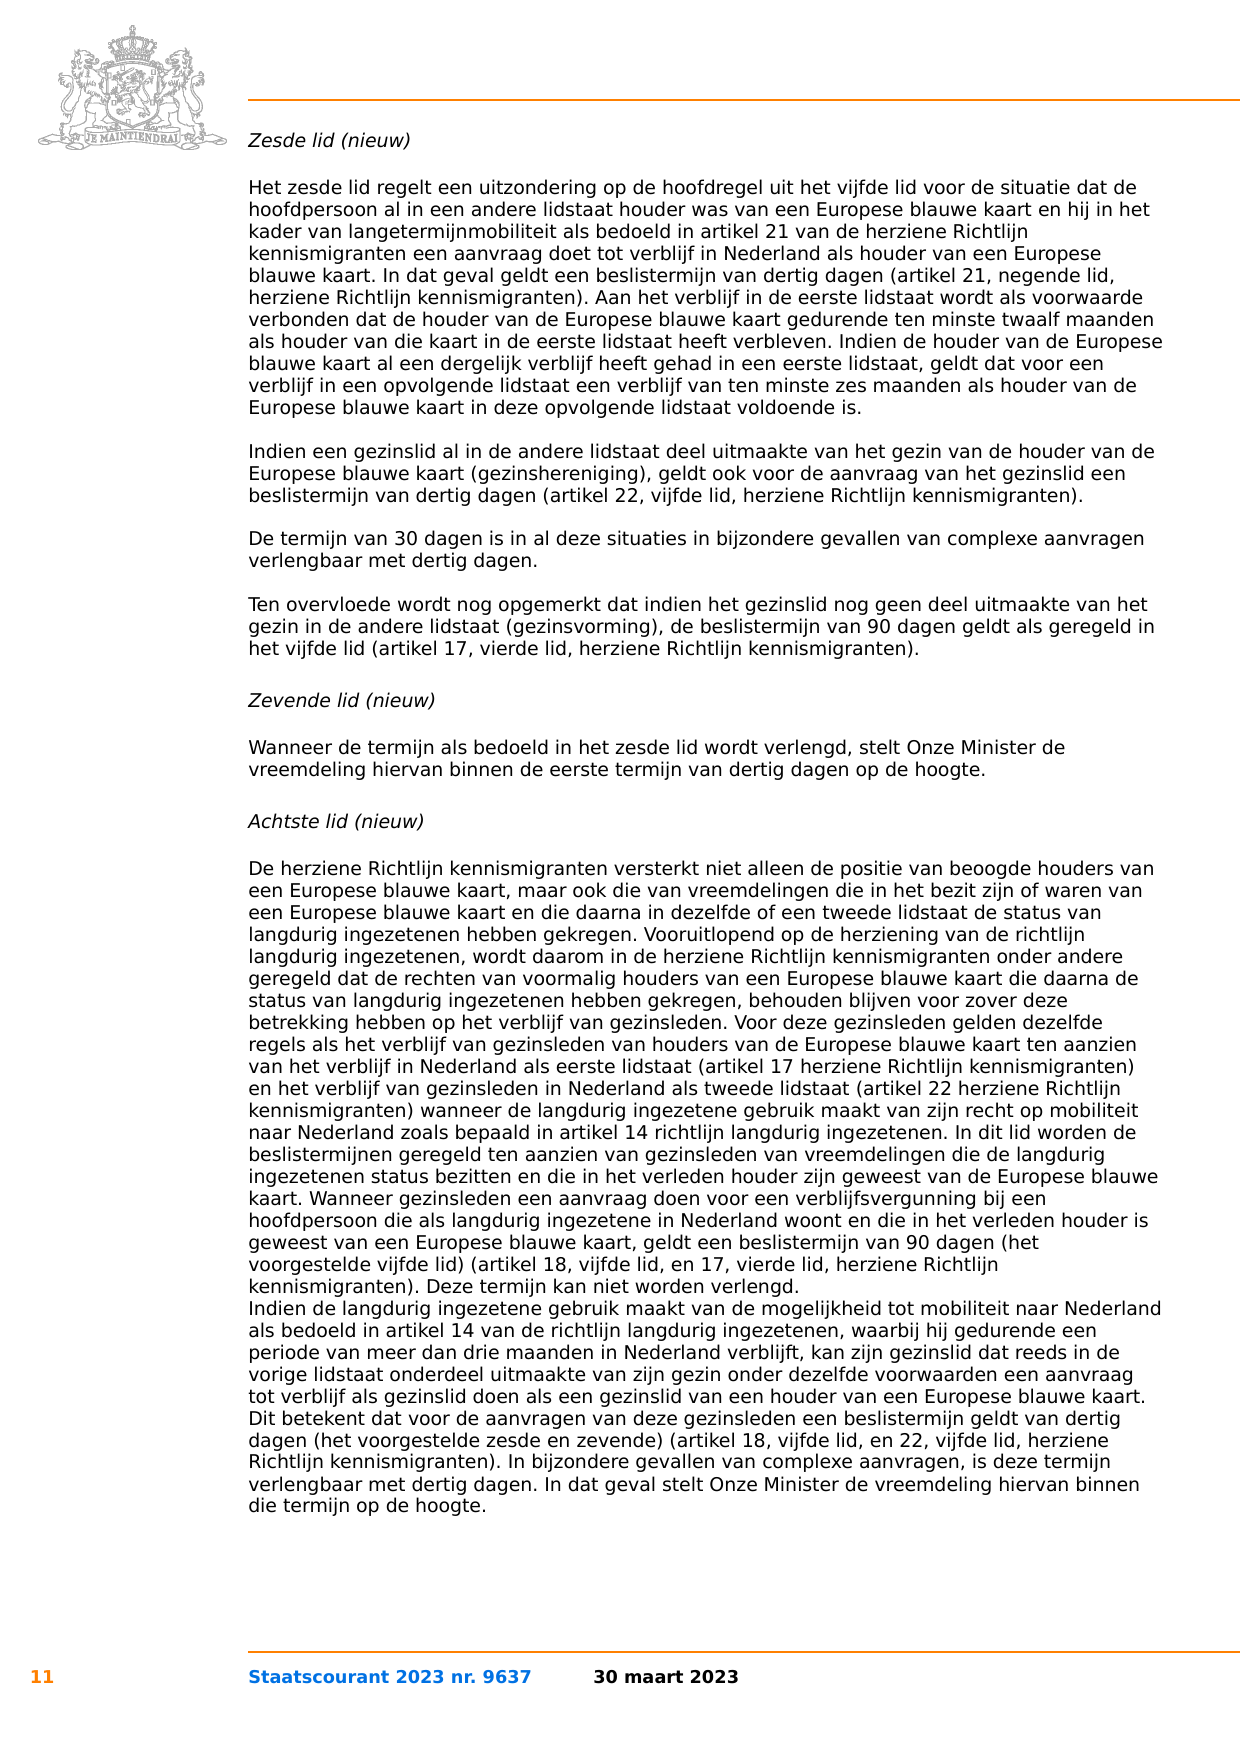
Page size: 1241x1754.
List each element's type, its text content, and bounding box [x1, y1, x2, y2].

text Indien de langdurig ingezetene gebruik maakt van de mogelijkheid tot mobiliteit naar Nederland als bedoeld in artikel 14 van de richtlijn langdurig ingezetenen, waarbij hij gedurende een periode van meer dan drie maanden in Nederland verblijft, kan zijn gezinslid dat reeds in de vorige lidstaat onderdeel uitmaakte van zijn gezin onder dezelfde voorwaarden een aanvraag tot verblijf als gezinslid doen als een gezinslid van een houder van een Europese blauwe kaart. Dit betekent dat voor de aanvragen van deze gezinsleden een beslistermijn geldt van dertig dagen (het voorgestelde zesde en zevende) (artikel 18, vijfde lid, en 22, vijfde lid, herziene Richtlijn kennismigranten). In bijzondere gevallen van complexe aanvragen, is deze termijn verlengbaar met dertig dagen. In dat geval stelt Onze Minister de vreemdeling hiervan binnen die termijn op de hoogte. [248, 1298, 1163, 1517]
text De termijn van 30 dagen is in al deze situaties in bijzondere gevallen van complexe aanvragen verlengbaar met dertig dagen. [248, 528, 1163, 572]
picture [38, 25, 227, 150]
subtitle Achtste lid (nieuw) [248, 811, 1163, 833]
text Het zesde lid regelt een uitzondering op de hoofdregel uit het vijfde lid voor de situatie dat de hoofdpersoon al in een andere lidstaat houder was van een Europese blauwe kaart en hij in het kader van langetermijnmobiliteit als bedoeld in artikel 21 van de herziene Richtlijn kennismigranten een aanvraag doet tot verblijf in Nederland als houder van een Europese blauwe kaart. In dat geval geldt een beslistermijn van dertig dagen (artikel 21, negende lid, herziene Richtlijn kennismigranten). Aan het verblijf in de eerste lidstaat wordt als voorwaarde verbonden dat de houder van de Europese blauwe kaart gedurende ten minste twaalf maanden als houder van die kaart in de eerste lidstaat heeft verbleven. Indien de houder van de Europese blauwe kaart al een dergelijk verblijf heeft gehad in een eerste lidstaat, geldt dat voor een verblijf in een opvolgende lidstaat een verblijf van ten minste zes maanden als houder van de Europese blauwe kaart in deze opvolgende lidstaat voldoende is. [248, 177, 1163, 419]
subtitle Zevende lid (nieuw) [248, 690, 1163, 712]
text De herziene Richtlijn kennismigranten versterkt niet alleen de positie van beoogde houders van een Europese blauwe kaart, maar ook die van vreemdelingen die in het bezit zijn of waren van een Europese blauwe kaart en die daarna in dezelfde of een tweede lidstaat de status van langdurig ingezetenen hebben gekregen. Vooruitlopend op de herziening van de richtlijn langdurig ingezetenen, wordt daarom in de herziene Richtlijn kennismigranten onder andere geregeld dat de rechten van voormalig houders van een Europese blauwe kaart die daarna de status van langdurig ingezetenen hebben gekregen, behouden blijven voor zover deze betrekking hebben op het verblijf van gezinsleden. Voor deze gezinsleden gelden dezelfde regels als het verblijf van gezinsleden van houders van de Europese blauwe kaart ten aanzien van het verblijf in Nederland als eerste lidstaat (artikel 17 herziene Richtlijn kennismigranten) en het verblijf van gezinsleden in Nederland als tweede lidstaat (artikel 22 herziene Richtlijn kennismigranten) wanneer de langdurig ingezetene gebruik maakt van zijn recht op mobiliteit naar Nederland zoals bepaald in artikel 14 richtlijn langdurig ingezetenen. In dit lid worden de beslistermijnen geregeld ten aanzien van gezinsleden van vreemdelingen die de langdurig ingezetenen status bezitten en die in het verleden houder zijn geweest van de Europese blauwe kaart. Wanneer gezinsleden een aanvraag doen voor een verblijfsvergunning bij een hoofdpersoon die als langdurig ingezetene in Nederland woont en die in het verleden houder is geweest van een Europese blauwe kaart, geldt een beslistermijn van 90 dagen (het voorgestelde vijfde lid) (artikel 18, vijfde lid, en 17, vierde lid, herziene Richtlijn kennismigranten). Deze termijn kan niet worden verlengd. [248, 858, 1163, 1298]
text Ten overvloede wordt nog opgemerkt dat indien het gezinslid nog geen deel uitmaakte van het gezin in de andere lidstaat (gezinsvorming), de beslistermijn van 90 dagen geldt als geregeld in het vijfde lid (artikel 17, vierde lid, herziene Richtlijn kennismigranten). [248, 594, 1163, 660]
subtitle Zesde lid (nieuw) [248, 130, 1163, 152]
text Wanneer de termijn als bedoeld in het zesde lid wordt verlengd, stelt Onze Minister de vreemdeling hiervan binnen de eerste termijn van dertig dagen op de hoogte. [248, 737, 1163, 781]
text Indien een gezinslid al in de andere lidstaat deel uitmaakte van het gezin van de houder van de Europese blauwe kaart (gezinshereniging), geldt ook voor de aanvraag van het gezinslid een beslistermijn van dertig dagen (artikel 22, vijfde lid, herziene Richtlijn kennismigranten). [248, 441, 1163, 506]
